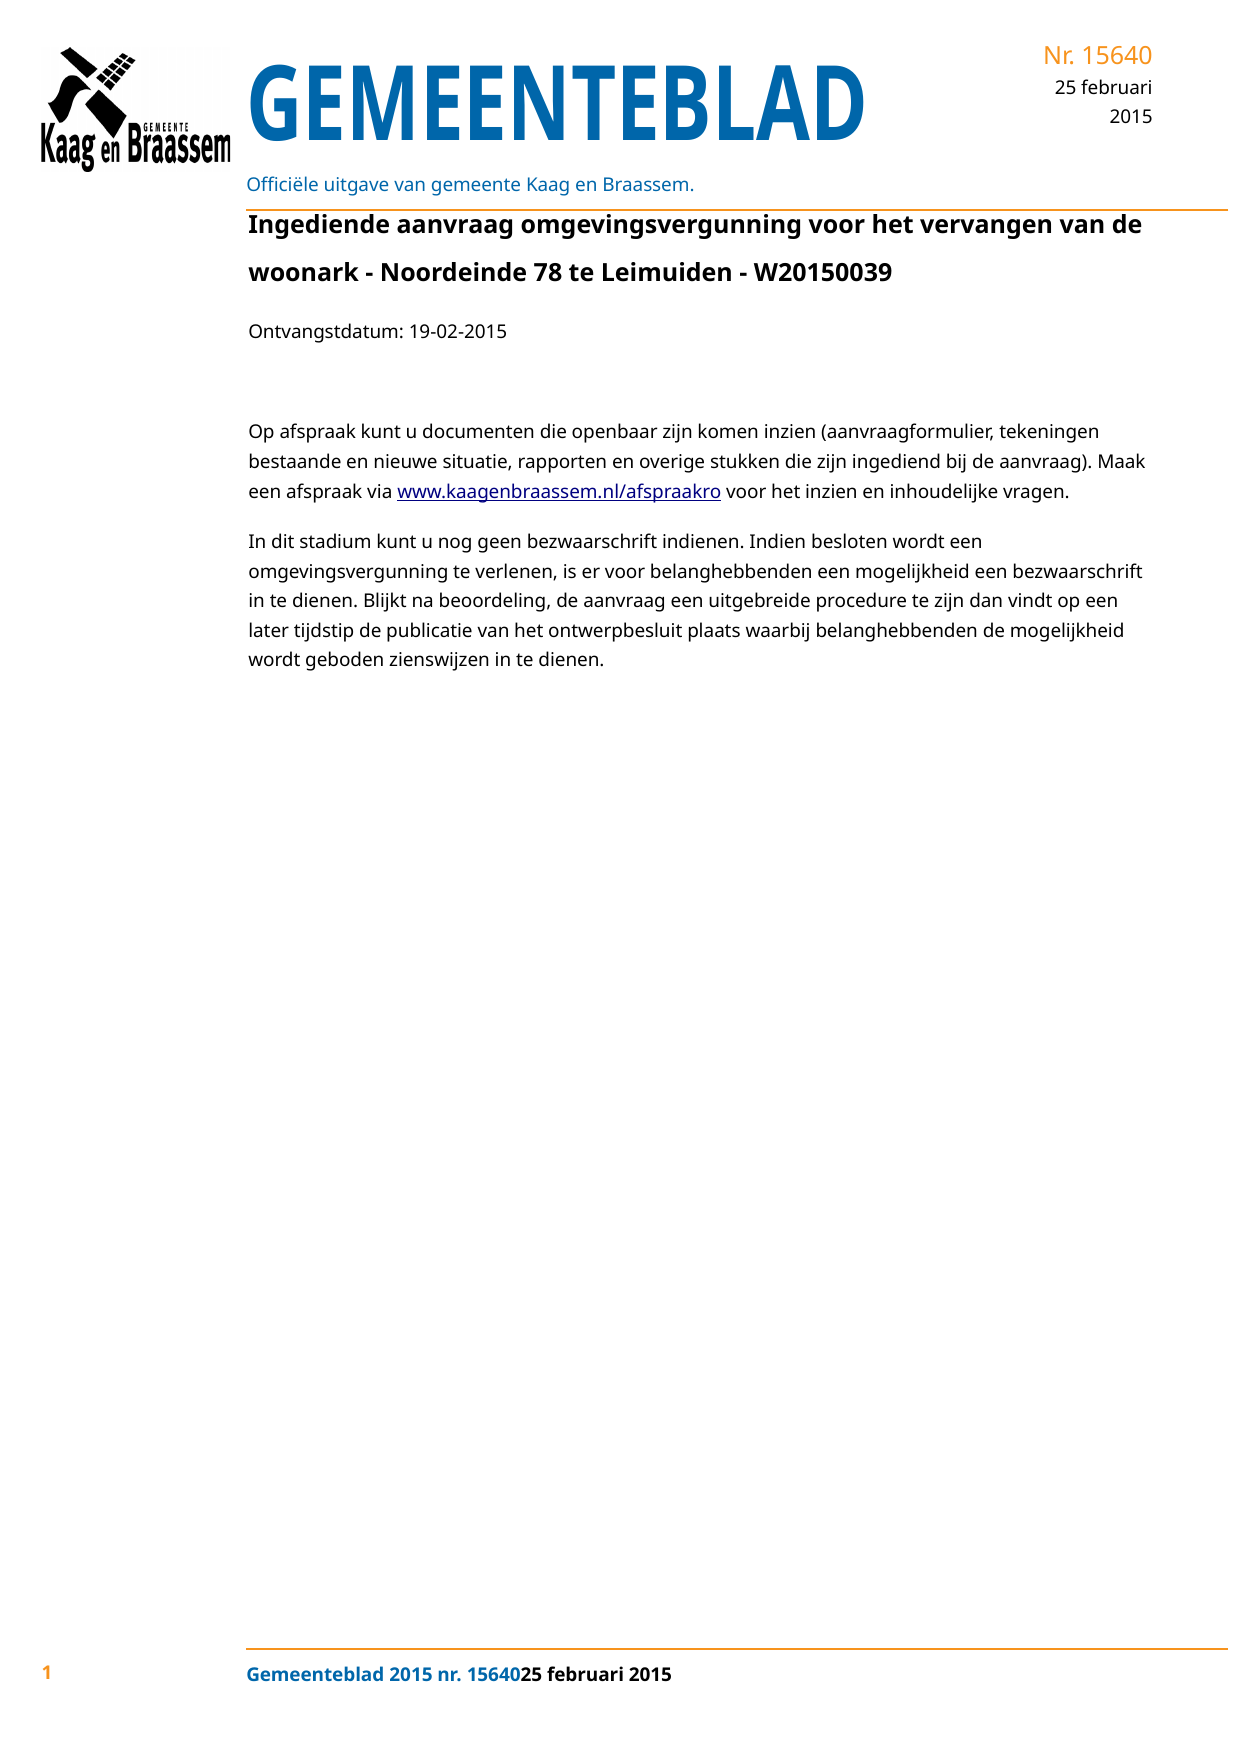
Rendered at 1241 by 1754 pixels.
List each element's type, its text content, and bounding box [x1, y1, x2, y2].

text In dit stadium kunt u nog geen bezwaarschrift indienen. Indien besloten wordt een omgevingsvergunning te verlenen, is er voor belanghebbenden een mogelijkheid een bezwaarschrift in te dienen. Blijkt na beoordeling, de aanvraag een uitgebreide procedure te zijn dan vindt op een later tijdstip de publicatie van het ontwerpbesluit plaats waarbij belanghebbenden de mogelijkheid wordt geboden zienswijzen in te dienen. [248, 528, 1152, 672]
text Ontvangstdatum: 19-02-2015 [248, 318, 1152, 344]
text Op afspraak kunt u documenten die openbaar zijn komen inzien (aanvraagformulier, tekeningen bestaande en nieuwe situatie, rapporten en overige stukken die zijn ingediend bij de aanvraag). Maak een afspraak via www.kaagenbraassem.nl/afspraakro voor het inzien en inhoudelijke vragen. [248, 419, 1152, 504]
picture [41, 47, 231, 172]
text Ingediende aanvraag omgevingsvergunning voor het vervangen van de woonark - Noordeinde 78 te Leimuiden - W20150039 [248, 211, 1152, 288]
